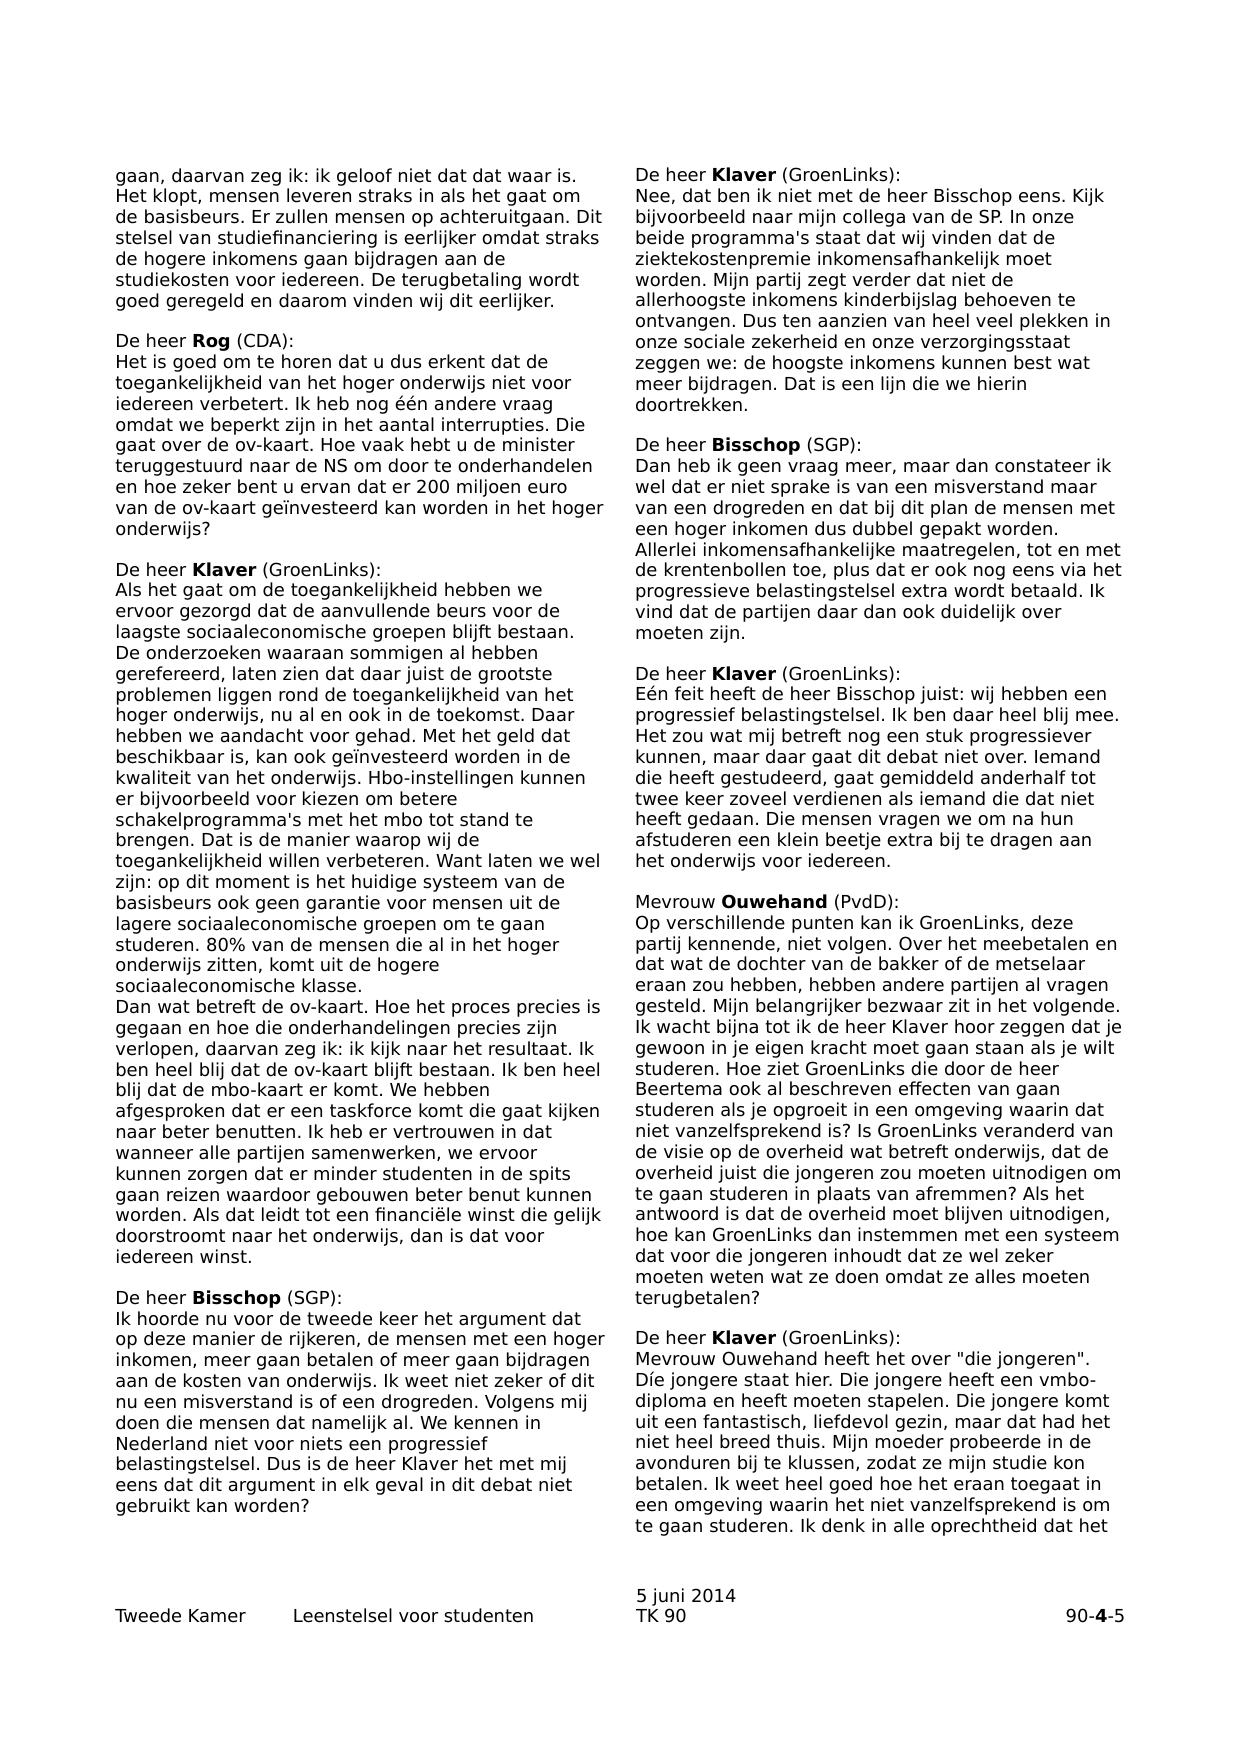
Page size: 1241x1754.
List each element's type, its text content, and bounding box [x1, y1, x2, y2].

text Als het gaat om de toegankelijkheid hebben we ervoor gezorgd dat de aanvullende beurs voor de laagste sociaaleconomische groepen blijft bestaan. De onderzoeken waaraan sommigen al hebben gerefereerd, laten zien dat daar juist de grootste problemen liggen rond de toegankelijkheid van het hoger onderwijs, nu al en ook in de toekomst. Daar hebben we aandacht voor gehad. Met het geld dat beschikbaar is, kan ook geïnvesteerd worden in de kwaliteit van het onderwijs. Hbo-instellingen kunnen er bijvoorbeeld voor kiezen om betere schakelprogramma's met het mbo tot stand te brengen. Dat is de manier waarop wij de toegankelijkheid willen verbeteren. Want laten we wel zijn: op dit moment is het huidige systeem van de basisbeurs ook geen garantie voor mensen uit de lagere sociaaleconomische groepen om te gaan studeren. 80% van de mensen die al in het hoger onderwijs zitten, komt uit de hogere sociaaleconomische klasse. [115, 580, 605, 997]
text Op verschillende punten kan ik GroenLinks, deze partij kennende, niet volgen. Over het meebetalen en dat wat de dochter van de bakker of de metselaar eraan zou hebben, hebben andere partijen al vragen gesteld. Mijn belangrijker bezwaar zit in het volgende. Ik wacht bijna tot ik de heer Klaver hoor zeggen dat je gewoon in je eigen kracht moet gaan staan als je wilt studeren. Hoe ziet GroenLinks die door de heer Beertema ook al beschreven effecten van gaan studeren als je opgroeit in een omgeving waarin dat niet vanzelfsprekend is? Is GroenLinks veranderd van de visie op de overheid wat betreft onderwijs, dat de overheid juist die jongeren zou moeten uitnodigen om te gaan studeren in plaats van afremmen? Als het antwoord is dat de overheid moet blijven uitnodigen, hoe kan GroenLinks dan instemmen met een systeem dat voor die jongeren inhoudt dat ze wel zeker moeten weten wat ze doen omdat ze alles moeten terugbetalen? [635, 912, 1125, 1308]
text Mevrouw Ouwehand heeft het over "die jongeren". Díe jongere staat hier. Die jongere heeft een vmbo-diploma en heeft moeten stapelen. Die jongere komt uit een fantastisch, liefdevol gezin, maar dat had het niet heel breed thuis. Mijn moeder probeerde in de avonduren bij te klussen, zodat ze mijn studie kon betalen. Ik weet heel goed hoe het eraan toegaat in een omgeving waarin het niet vanzelfsprekend is om te gaan studeren. Ik denk in alle oprechtheid dat het [635, 1349, 1125, 1536]
text De heer Klaver (GroenLinks): [635, 663, 1125, 684]
text De heer Bisschop (SGP): [635, 435, 1125, 456]
text De heer Bisschop (SGP): [115, 1288, 605, 1308]
text De heer Klaver (GroenLinks): [635, 165, 1125, 186]
text Eén feit heeft de heer Bisschop juist: wij hebben een progressief belastingstelsel. Ik ben daar heel blij mee. Het zou wat mij betreft nog een stuk progressiever kunnen, maar daar gaat dit debat niet over. Iemand die heeft gestudeerd, gaat gemiddeld anderhalf tot twee keer zoveel verdienen als iemand die dat niet heeft gedaan. Die mensen vragen we om na hun afstuderen een klein beetje extra bij te dragen aan het onderwijs voor iedereen. [635, 684, 1125, 872]
text Nee, dat ben ik niet met de heer Bisschop eens. Kijk bijvoorbeeld naar mijn collega van de SP. In onze beide programma's staat dat wij vinden dat de ziektekostenpremie inkomensafhankelijk moet worden. Mijn partij zegt verder dat niet de allerhoogste inkomens kinderbijslag behoeven te ontvangen. Dus ten aanzien van heel veel plekken in onze sociale zekerheid en onze verzorgingsstaat zeggen we: de hoogste inkomens kunnen best wat meer bijdragen. Dat is een lijn die we hierin doortrekken. [635, 186, 1125, 415]
text gaan, daarvan zeg ik: ik geloof niet dat dat waar is. Het klopt, mensen leveren straks in als het gaat om de basisbeurs. Er zullen mensen op achteruitgaan. Dit stelsel van studiefinanciering is eerlijker omdat straks de hogere inkomens gaan bijdragen aan de studiekosten voor iedereen. De terugbetaling wordt goed geregeld en daarom vinden wij dit eerlijker. [115, 165, 605, 311]
text De heer Klaver (GroenLinks): [115, 559, 605, 580]
text Het is goed om te horen dat u dus erkent dat de toegankelijkheid van het hoger onderwijs niet voor iedereen verbetert. Ik heb nog één andere vraag omdat we beperkt zijn in het aantal interrupties. Die gaat over de ov-kaart. Hoe vaak hebt u de minister teruggestuurd naar de NS om door te onderhandelen en hoe zeker bent u ervan dat er 200 miljoen euro van de ov-kaart geïnvesteerd kan worden in het hoger onderwijs? [115, 352, 605, 539]
text Mevrouw Ouwehand (PvdD): [635, 892, 1125, 912]
text Dan wat betreft de ov-kaart. Hoe het proces precies is gegaan en hoe die onderhandelingen precies zijn verlopen, daarvan zeg ik: ik kijk naar het resultaat. Ik ben heel blij dat de ov-kaart blijft bestaan. Ik ben heel blij dat de mbo-kaart er komt. We hebben afgesproken dat er een taskforce komt die gaat kijken naar beter benutten. Ik heb er vertrouwen in dat wanneer alle partijen samenwerken, we ervoor kunnen zorgen dat er minder studenten in de spits gaan reizen waardoor gebouwen beter benut kunnen worden. Als dat leidt tot een financiële winst die gelijk doorstroomt naar het onderwijs, dan is dat voor iedereen winst. [115, 997, 605, 1268]
text Dan heb ik geen vraag meer, maar dan constateer ik wel dat er niet sprake is van een misverstand maar van een drogreden en dat bij dit plan de mensen met een hoger inkomen dus dubbel gepakt worden. Allerlei inkomensafhankelijke maatregelen, tot en met de krentenbollen toe, plus dat er ook nog eens via het progressieve belastingstelsel extra wordt betaald. Ik vind dat de partijen daar dan ook duidelijk over moeten zijn. [635, 456, 1125, 643]
text De heer Rog (CDA): [115, 331, 605, 352]
text Ik hoorde nu voor de tweede keer het argument dat op deze manier de rijkeren, de mensen met een hoger inkomen, meer gaan betalen of meer gaan bijdragen aan de kosten van onderwijs. Ik weet niet zeker of dit nu een misverstand is of een drogreden. Volgens mij doen die mensen dat namelijk al. We kennen in Nederland niet voor niets een progressief belastingstelsel. Dus is de heer Klaver het met mij eens dat dit argument in elk geval in dit debat niet gebruikt kan worden? [115, 1308, 605, 1517]
text De heer Klaver (GroenLinks): [635, 1328, 1125, 1349]
